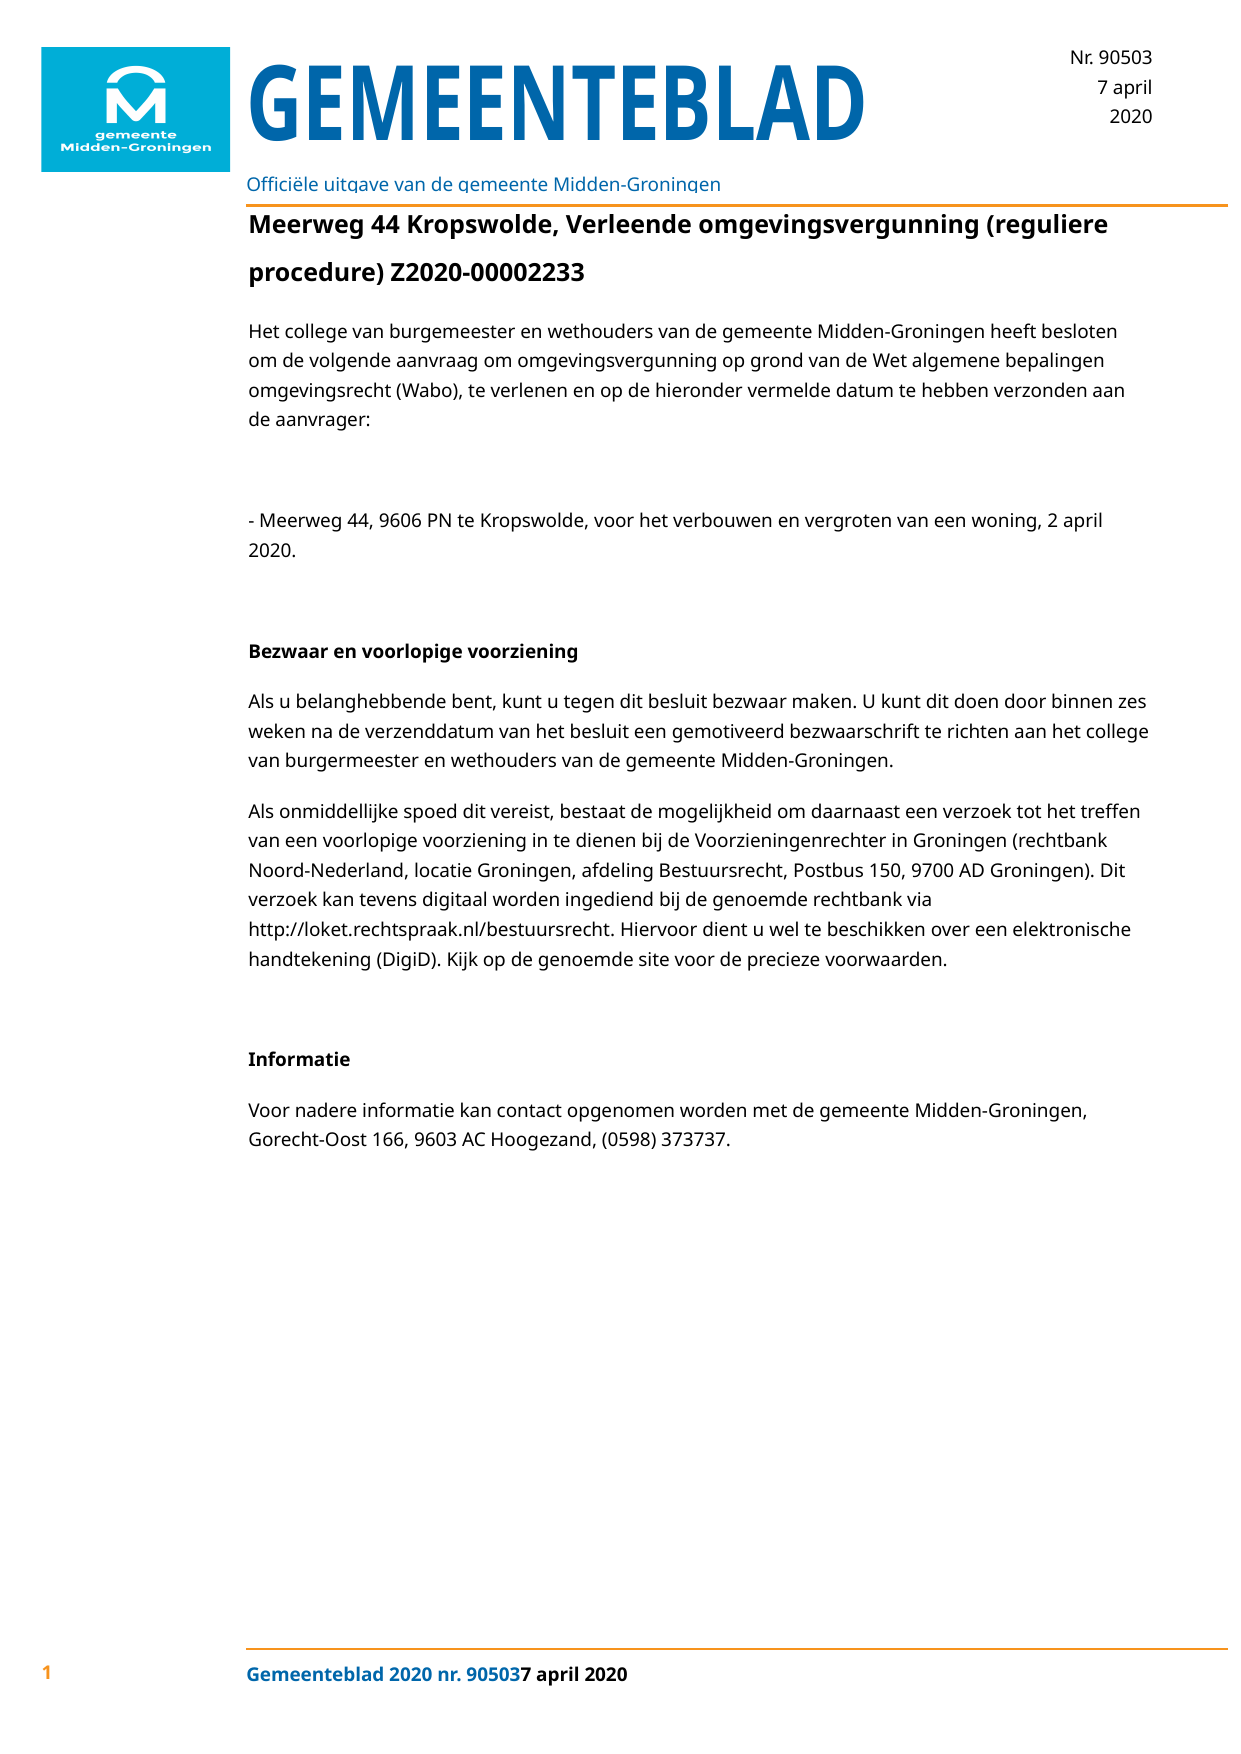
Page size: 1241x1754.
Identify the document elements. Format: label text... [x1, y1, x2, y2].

text Als onmiddellijke spoed dit vereist, bestaat de mogelijkheid om daarnaast een verzoek tot het treffen van een voorlopige voorziening in te dienen bij de Voorzieningenrechter in Groningen (rechtbank Noord-Nederland, locatie Groningen, afdeling Bestuursrecht, Postbus 150, 9700 AD Groningen). Dit verzoek kan tevens digitaal worden ingediend bij de genoemde rechtbank via http://loket.rechtspraak.nl/bestuursrecht. Hiervoor dient u wel te beschikken over een elektronische handtekening (DigiD). Kijk op de genoemde site voor de precieze voorwaarden. [248, 798, 1152, 972]
text - Meerweg 44, 9606 PN te Kropswolde, voor het verbouwen en vergroten van een woning, 2 april 2020. [248, 507, 1152, 563]
picture [184, 146, 190, 153]
text Voor nadere informatie kan contact opgenomen worden met de gemeente Midden-Groningen, Gorecht-Oost 166, 9603 AC Hoogezand, (0598) 373737. [248, 1097, 1152, 1152]
text Als u belanghebbende bent, kunt u tegen dit besluit bezwaar maken. U kunt dit doen door binnen zes weken na de verzenddatum van het besluit een gemotiveerd bezwaarschrift te richten aan het college van burgermeester en wethouders van de gemeente Midden-Groningen. [248, 688, 1152, 773]
picture [107, 89, 165, 122]
text Informatie [248, 1047, 1152, 1072]
text Bezwaar en voorlopige voorziening [248, 638, 1152, 664]
text Meerweg 44 Kropswolde, Verleende omgevingsvergunning (reguliere procedure) Z2020-00002233 [248, 207, 1152, 288]
picture [108, 66, 164, 82]
text Het college van burgemeester en wethouders van de gemeente Midden-Groningen heeft besloten om de volgende aanvraag om omgevingsvergunning op grond van de Wet algemene bepalingen omgevingsrecht (Wabo), te verlenen en op de hieronder vermelde datum te hebben verzonden aan de aanvrager: [248, 318, 1152, 432]
